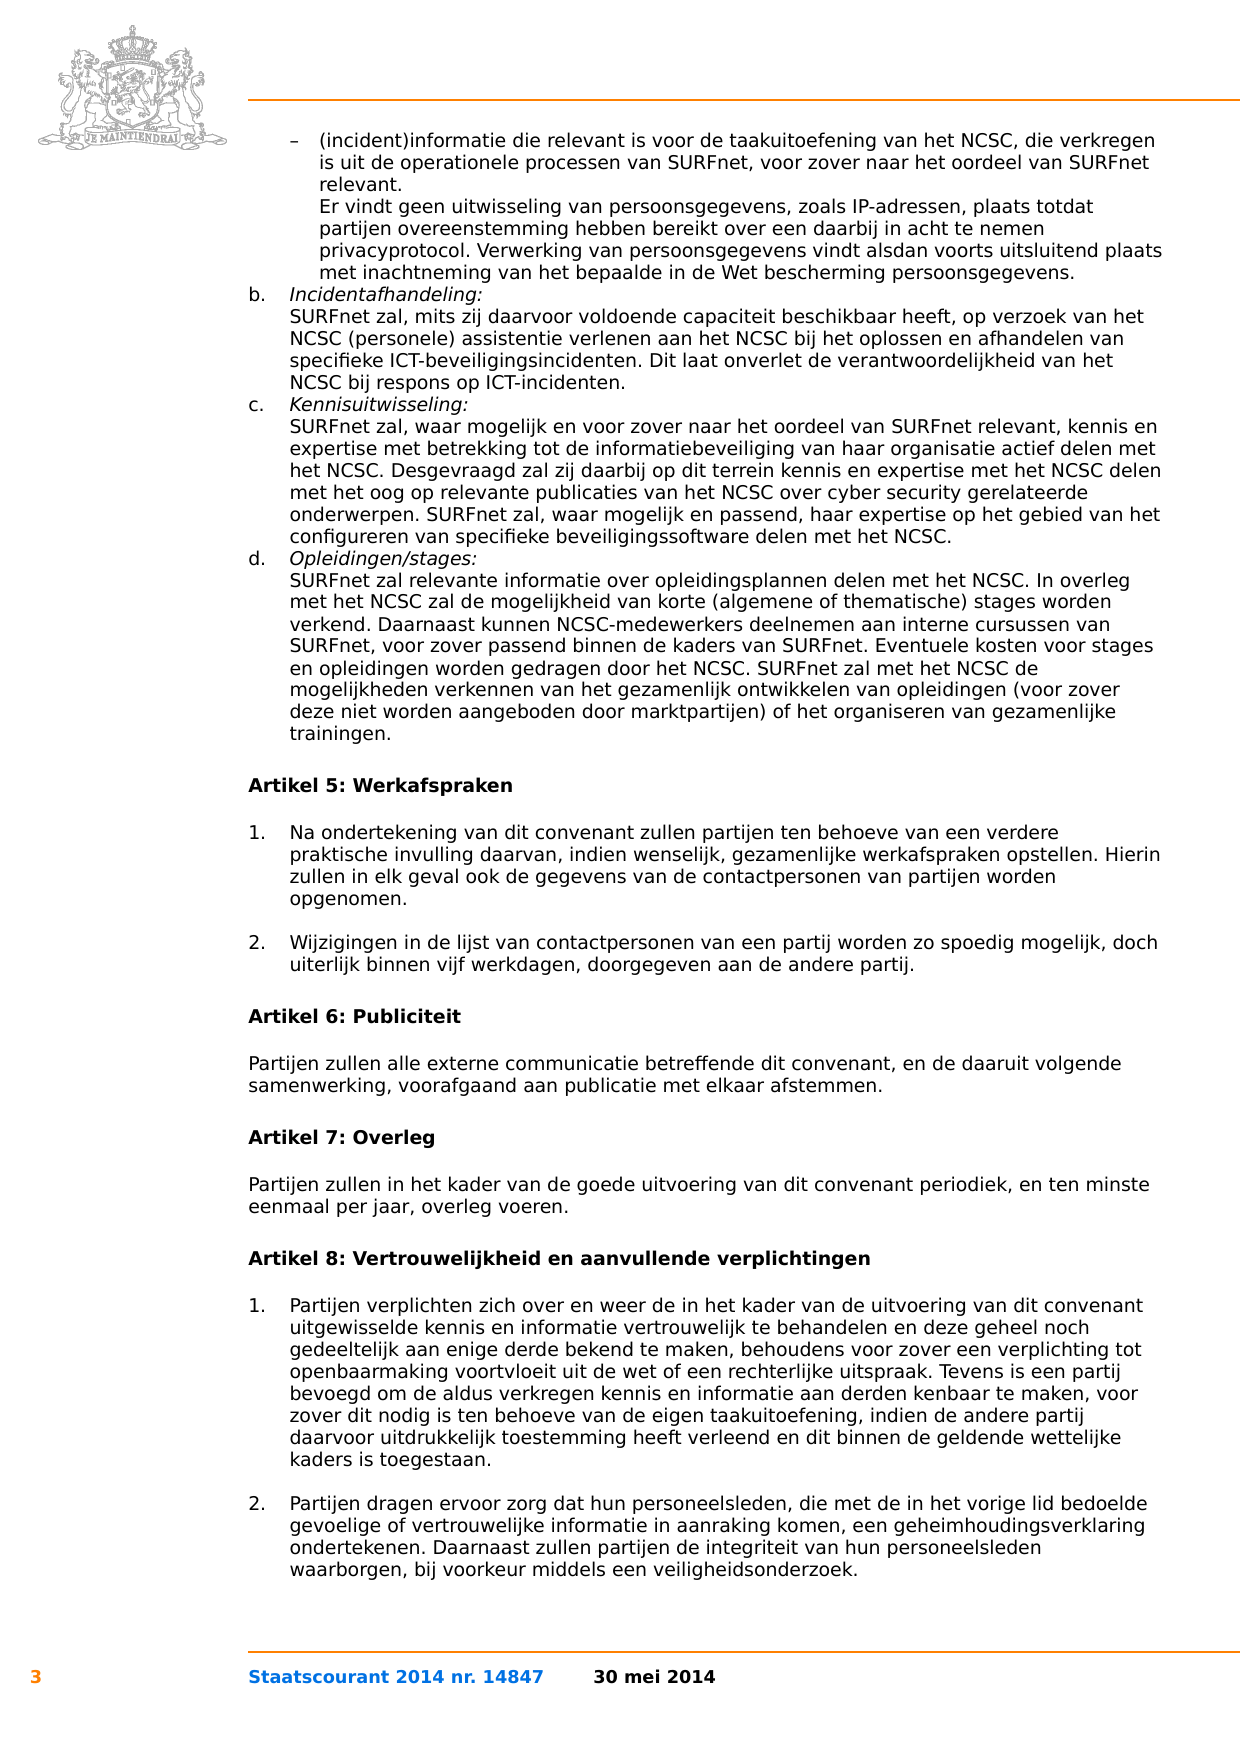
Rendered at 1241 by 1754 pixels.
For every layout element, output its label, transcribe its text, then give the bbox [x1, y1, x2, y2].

text Partijen zullen alle externe communicatie betreffende dit convenant, en de daaruit volgende samenwerking, voorafgaand aan publicatie met elkaar afstemmen. [248, 1053, 1163, 1097]
text d. Opleidingen/stages: [248, 547, 1163, 569]
text b. Incidentafhandeling: [248, 284, 1163, 306]
text SURFnet zal, mits zij daarvoor voldoende capaciteit beschikbaar heeft, op verzoek van het NCSC (personele) assistentie verlenen aan het NCSC bij het oplossen en afhandelen van specifieke ICT-beveiligingsincidenten. Dit laat onverlet de verantwoordelijkheid van het NCSC bij respons op ICT-incidenten. [289, 306, 1163, 394]
text SURFnet zal relevante informatie over opleidingsplannen delen met het NCSC. In overleg met het NCSC zal de mogelijkheid van korte (algemene of thematische) stages worden verkend. Daarnaast kunnen NCSC-medewerkers deelnemen aan interne cursussen van SURFnet, voor zover passend binnen de kaders van SURFnet. Eventuele kosten voor stages en opleidingen worden gedragen door het NCSC. SURFnet zal met het NCSC de mogelijkheden verkennen van het gezamenlijk ontwikkelen van opleidingen (voor zover deze niet worden aangeboden door marktpartijen) of het organiseren van gezamenlijke trainingen. [289, 569, 1163, 745]
text 2. Wijzigingen in de lijst van contactpersonen van een partij worden zo spoedig mogelijk, doch uiterlijk binnen vijf werkdagen, doorgegeven aan de andere partij. [248, 932, 1163, 976]
subtitle Artikel 5: Werkafspraken [248, 775, 1163, 797]
text c. Kennisuitwisseling: [248, 394, 1163, 416]
subtitle Artikel 7: Overleg [248, 1127, 1163, 1149]
text 1. Na ondertekening van dit convenant zullen partijen ten behoeve van een verdere praktische invulling daarvan, indien wenselijk, gezamenlijke werkafspraken opstellen. Hierin zullen in elk geval ook de gegevens van de contactpersonen van partijen worden opgenomen. [248, 822, 1163, 910]
text 1. Partijen verplichten zich over en weer de in het kader van de uitvoering van dit convenant uitgewisselde kennis en informatie vertrouwelijk te behandelen en deze geheel noch gedeeltelijk aan enige derde bekend te maken, behoudens voor zover een verplichting tot openbaarmaking voortvloeit uit de wet of een rechterlijke uitspraak. Tevens is een partij bevoegd om de aldus verkregen kennis en informatie aan derden kenbaar te maken, voor zover dit nodig is ten behoeve van de eigen taakuitoefening, indien de andere partij daarvoor uitdrukkelijk toestemming heeft verleend en dit binnen de geldende wettelijke kaders is toegestaan. [248, 1295, 1163, 1471]
text 2. Partijen dragen ervoor zorg dat hun personeelsleden, die met de in het vorige lid bedoelde gevoelige of vertrouwelijke informatie in aanraking komen, een geheimhoudingsverklaring ondertekenen. Daarnaast zullen partijen de integriteit van hun personeelsleden waarborgen, bij voorkeur middels een veiligheidsonderzoek. [248, 1493, 1163, 1581]
text SURFnet zal, waar mogelijk en voor zover naar het oordeel van SURFnet relevant, kennis en expertise met betrekking tot de informatiebeveiliging van haar organisatie actief delen met het NCSC. Desgevraagd zal zij daarbij op dit terrein kennis en expertise met het NCSC delen met het oog op relevante publicaties van het NCSC over cyber security gerelateerde onderwerpen. SURFnet zal, waar mogelijk en passend, haar expertise op het gebied van het configureren van specifieke beveiligingssoftware delen met het NCSC. [289, 416, 1163, 547]
subtitle Artikel 6: Publiciteit [248, 1006, 1163, 1028]
text Er vindt geen uitwisseling van persoonsgegevens, zoals IP-adressen, plaats totdat partijen overeenstemming hebben bereikt over een daarbij in acht te nemen privacyprotocol. Verwerking van persoonsgegevens vindt alsdan voorts uitsluitend plaats met inachtneming van het bepaalde in de Wet bescherming persoonsgegevens. [319, 196, 1163, 284]
subtitle Artikel 8: Vertrouwelijkheid en aanvullende verplichtingen [248, 1248, 1163, 1270]
picture [38, 25, 227, 150]
text – (incident)informatie die relevant is voor de taakuitoefening van het NCSC, die verkregen is uit de operationele processen van SURFnet, voor zover naar het oordeel van SURFnet relevant. [289, 130, 1163, 196]
text Partijen zullen in het kader van de goede uitvoering van dit convenant periodiek, en ten minste eenmaal per jaar, overleg voeren. [248, 1174, 1163, 1218]
